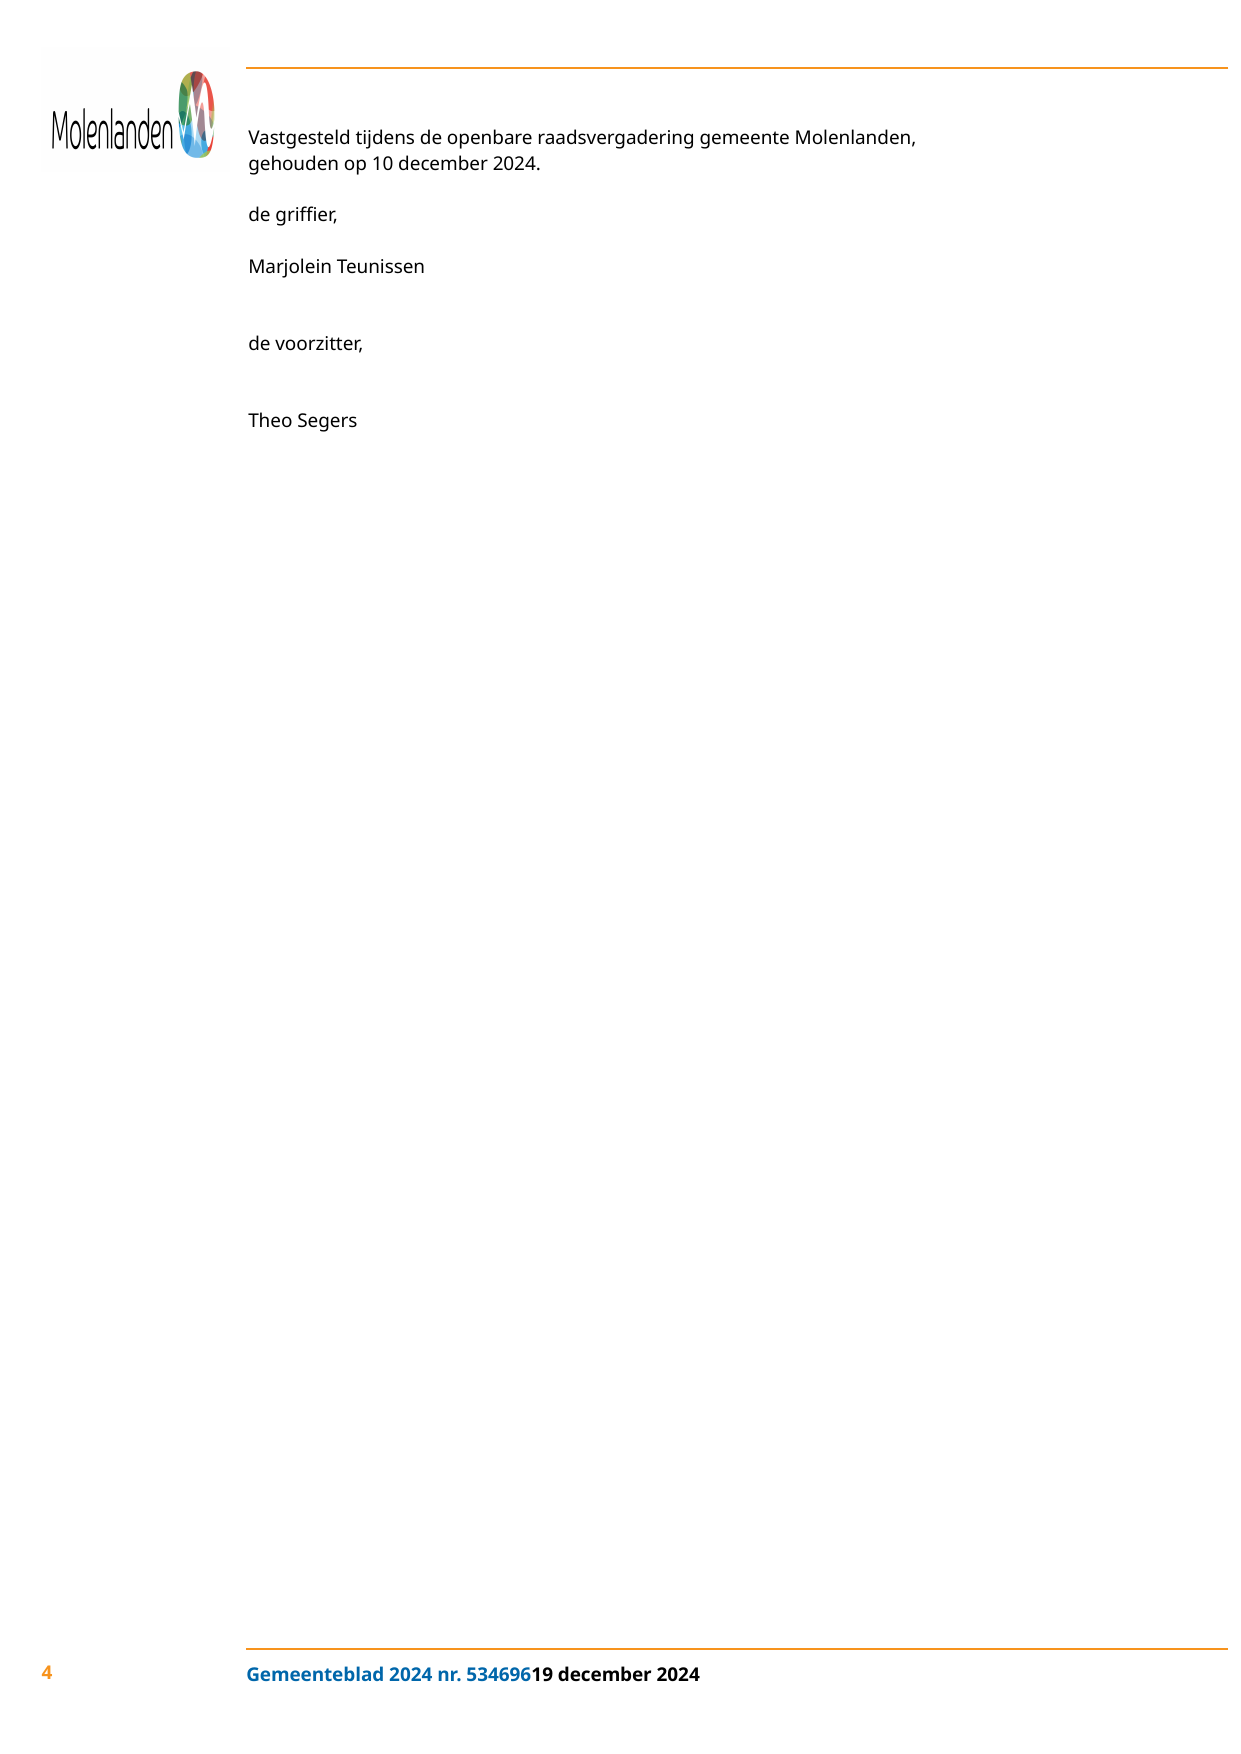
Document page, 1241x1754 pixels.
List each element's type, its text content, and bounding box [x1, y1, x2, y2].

text Marjolein Teunissen [248, 253, 1152, 279]
text de voorzitter, [248, 330, 1152, 356]
text de griffier, [248, 202, 1152, 227]
text Vastgesteld tijdens de openbare raadsvergadering gemeente Molenlanden, [248, 124, 1152, 150]
picture [41, 47, 231, 172]
text gehouden op 10 december 2024. [248, 150, 1152, 176]
text Theo Segers [248, 407, 1152, 433]
